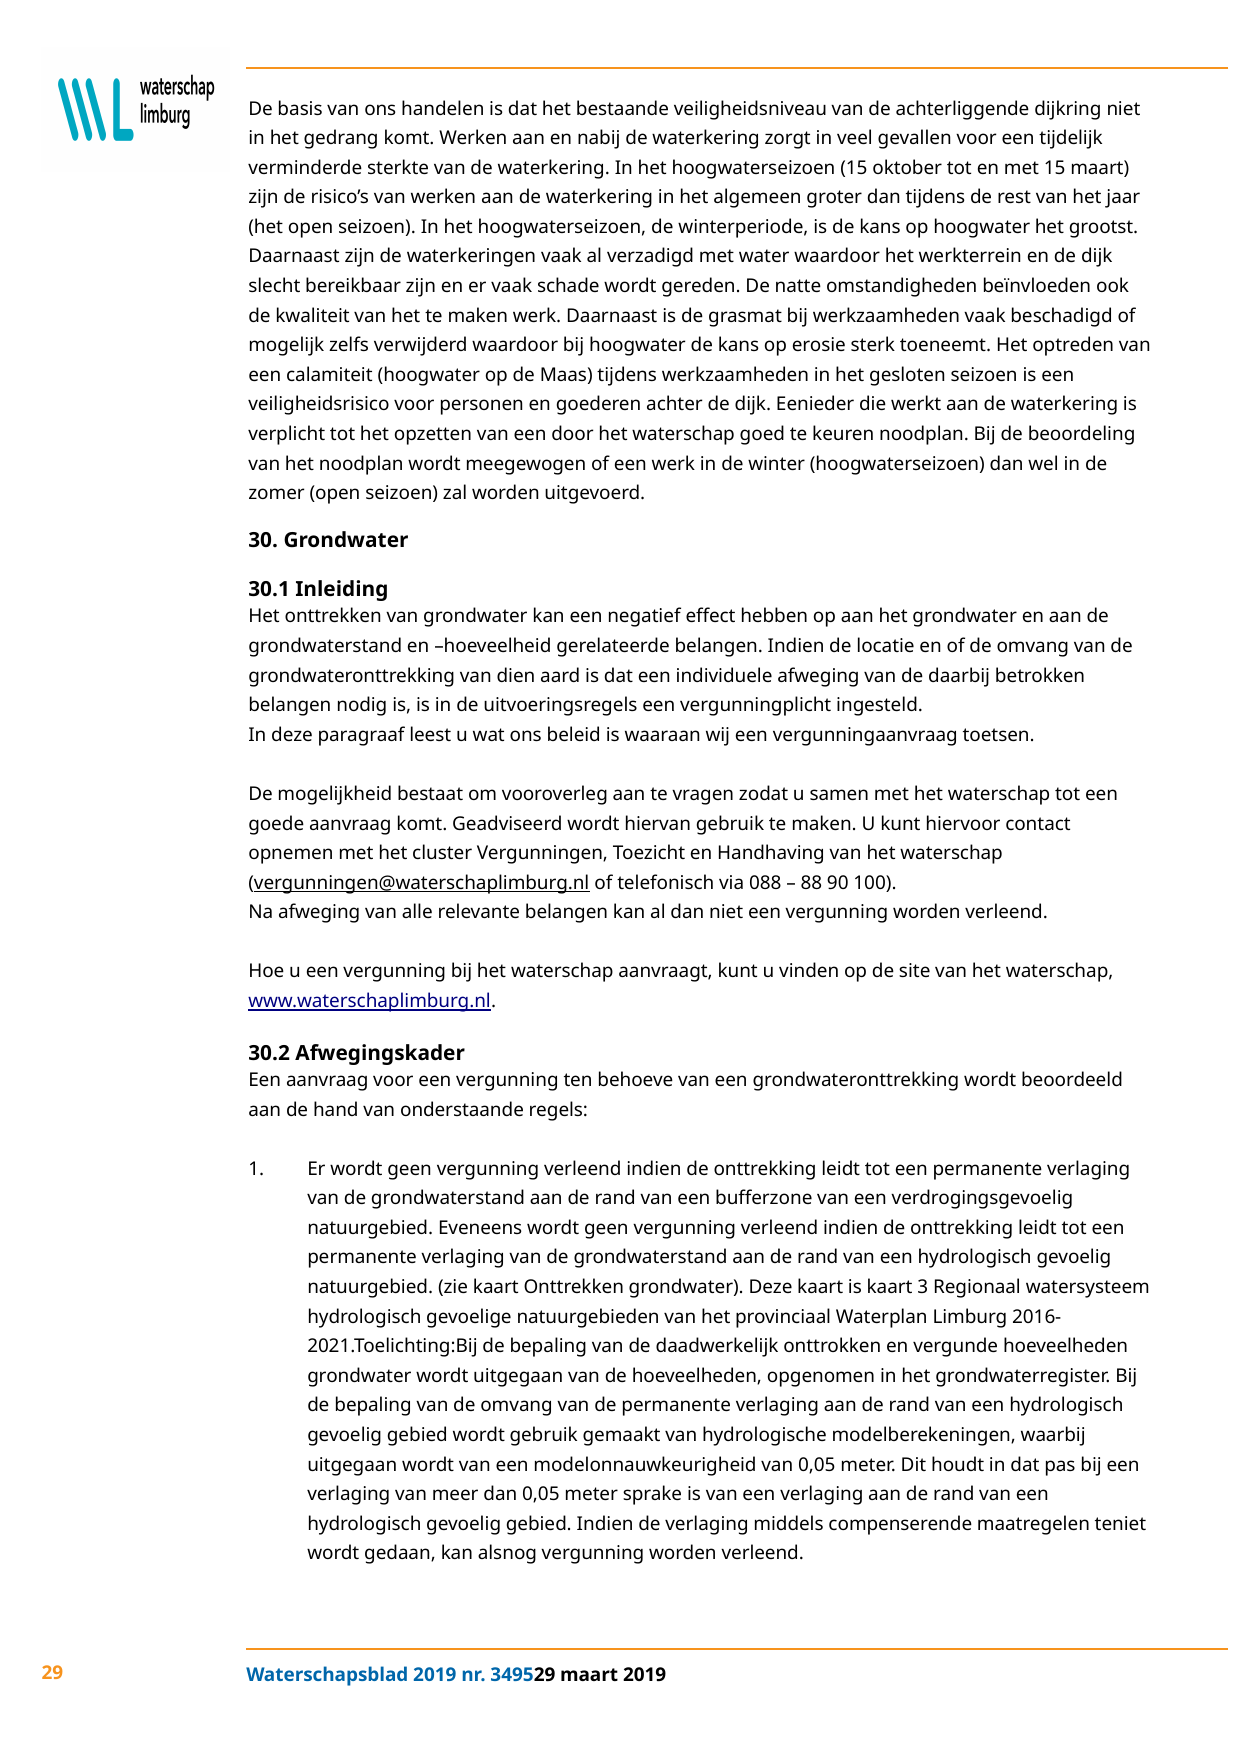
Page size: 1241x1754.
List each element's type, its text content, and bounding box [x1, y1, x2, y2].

text 30.1 Inleiding [248, 574, 1152, 603]
list Er wordt geen vergunning verleend indien de onttrekking leidt tot een permanente verlaging van de grondwaterstand aan de rand van een bufferzone van een verdrogingsgevoelig natuurgebied. Eveneens wordt geen vergunning verleend indien de onttrekking leidt tot een permanente verlaging van de grondwaterstand aan de rand van een hydrologisch gevoelig natuurgebied. (zie kaart Onttrekken grondwater). Deze kaart is kaart 3 Regionaal watersysteem hydrologisch gevoelige natuurgebieden van het provinciaal Waterplan Limburg 2016-2021.Toelichting:Bij de bepaling van de daadwerkelijk onttrokken en vergunde hoeveelheden grondwater wordt uitgegaan van de hoeveelheden, opgenomen in het grondwaterregister. Bij de bepaling van de omvang van de permanente verlaging aan de rand van een hydrologisch gevoelig gebied wordt gebruik gemaakt van hydrologische modelberekeningen, waarbij uitgegaan wordt van een modelonnauwkeurigheid van 0,05 meter. Dit houdt in dat pas bij een verlaging van meer dan 0,05 meter sprake is van een verlaging aan de rand van een hydrologisch gevoelig gebied. Indien de verlaging middels compenserende maatregelen teniet wordt gedaan, kan alsnog vergunning worden verleend. [248, 1155, 1152, 1565]
text Na afweging van alle relevante belangen kan al dan niet een vergunning worden verleend. [248, 898, 1152, 924]
text De mogelijkheid bestaat om vooroverleg aan te vragen zodat u samen met het waterschap tot een goede aanvraag komt. Geadviseerd wordt hiervan gebruik te maken. U kunt hiervoor contact opnemen met het cluster Vergunningen, Toezicht en Handhaving van het waterschap (vergunningen@waterschaplimburg.nl of telefonisch via 088 – 88 90 100). [248, 780, 1152, 895]
text De basis van ons handelen is dat het bestaande veiligheidsniveau van de achterliggende dijkring niet in het gedrang komt. Werken aan en nabij de waterkering zorgt in veel gevallen voor een tijdelijk verminderde sterkte van de waterkering. In het hoogwaterseizoen (15 oktober tot en met 15 maart) zijn de risico’s van werken aan de waterkering in het algemeen groter dan tijdens de rest van het jaar (het open seizoen). In het hoogwaterseizoen, de winterperiode, is de kans op hoogwater het grootst. Daarnaast zijn de waterkeringen vaak al verzadigd met water waardoor het werkterrein en de dijk slecht bereikbaar zijn en er vaak schade wordt gereden. De natte omstandigheden beïnvloeden ook de kwaliteit van het te maken werk. Daarnaast is de grasmat bij werkzaamheden vaak beschadigd of mogelijk zelfs verwijderd waardoor bij hoogwater de kans op erosie sterk toeneemt. Het optreden van een calamiteit (hoogwater op de Maas) tijdens werkzaamheden in het gesloten seizoen is een veiligheidsrisico voor personen en goederen achter de dijk. Eenieder die werkt aan de waterkering is verplicht tot het opzetten van een door het waterschap goed te keuren noodplan. Bij de beoordeling van het noodplan wordt meegewogen of een werk in de winter (hoogwaterseizoen) dan wel in de zomer (open seizoen) zal worden uitgevoerd. [248, 95, 1152, 505]
text In deze paragraaf leest u wat ons beleid is waaraan wij een vergunningaanvraag toetsen. [248, 721, 1152, 747]
text 30. Grondwater [248, 525, 1152, 553]
text 30.2 Afwegingskader [248, 1038, 1152, 1066]
text Een aanvraag voor een vergunning ten behoeve van een grondwateronttrekking wordt beoordeeld aan de hand van onderstaande regels: [248, 1066, 1152, 1121]
picture [41, 47, 231, 172]
text Het onttrekken van grondwater kan een negatief effect hebben op aan het grondwater en aan de grondwaterstand en –hoeveelheid gerelateerde belangen. Indien de locatie en of de omvang van de grondwateronttrekking van dien aard is dat een individuele afweging van de daarbij betrokken belangen nodig is, is in de uitvoeringsregels een vergunningplicht ingesteld. [248, 603, 1152, 717]
text Hoe u een vergunning bij het waterschap aanvraagt, kunt u vinden op de site van het waterschap, www.waterschaplimburg.nl. [248, 958, 1152, 1013]
